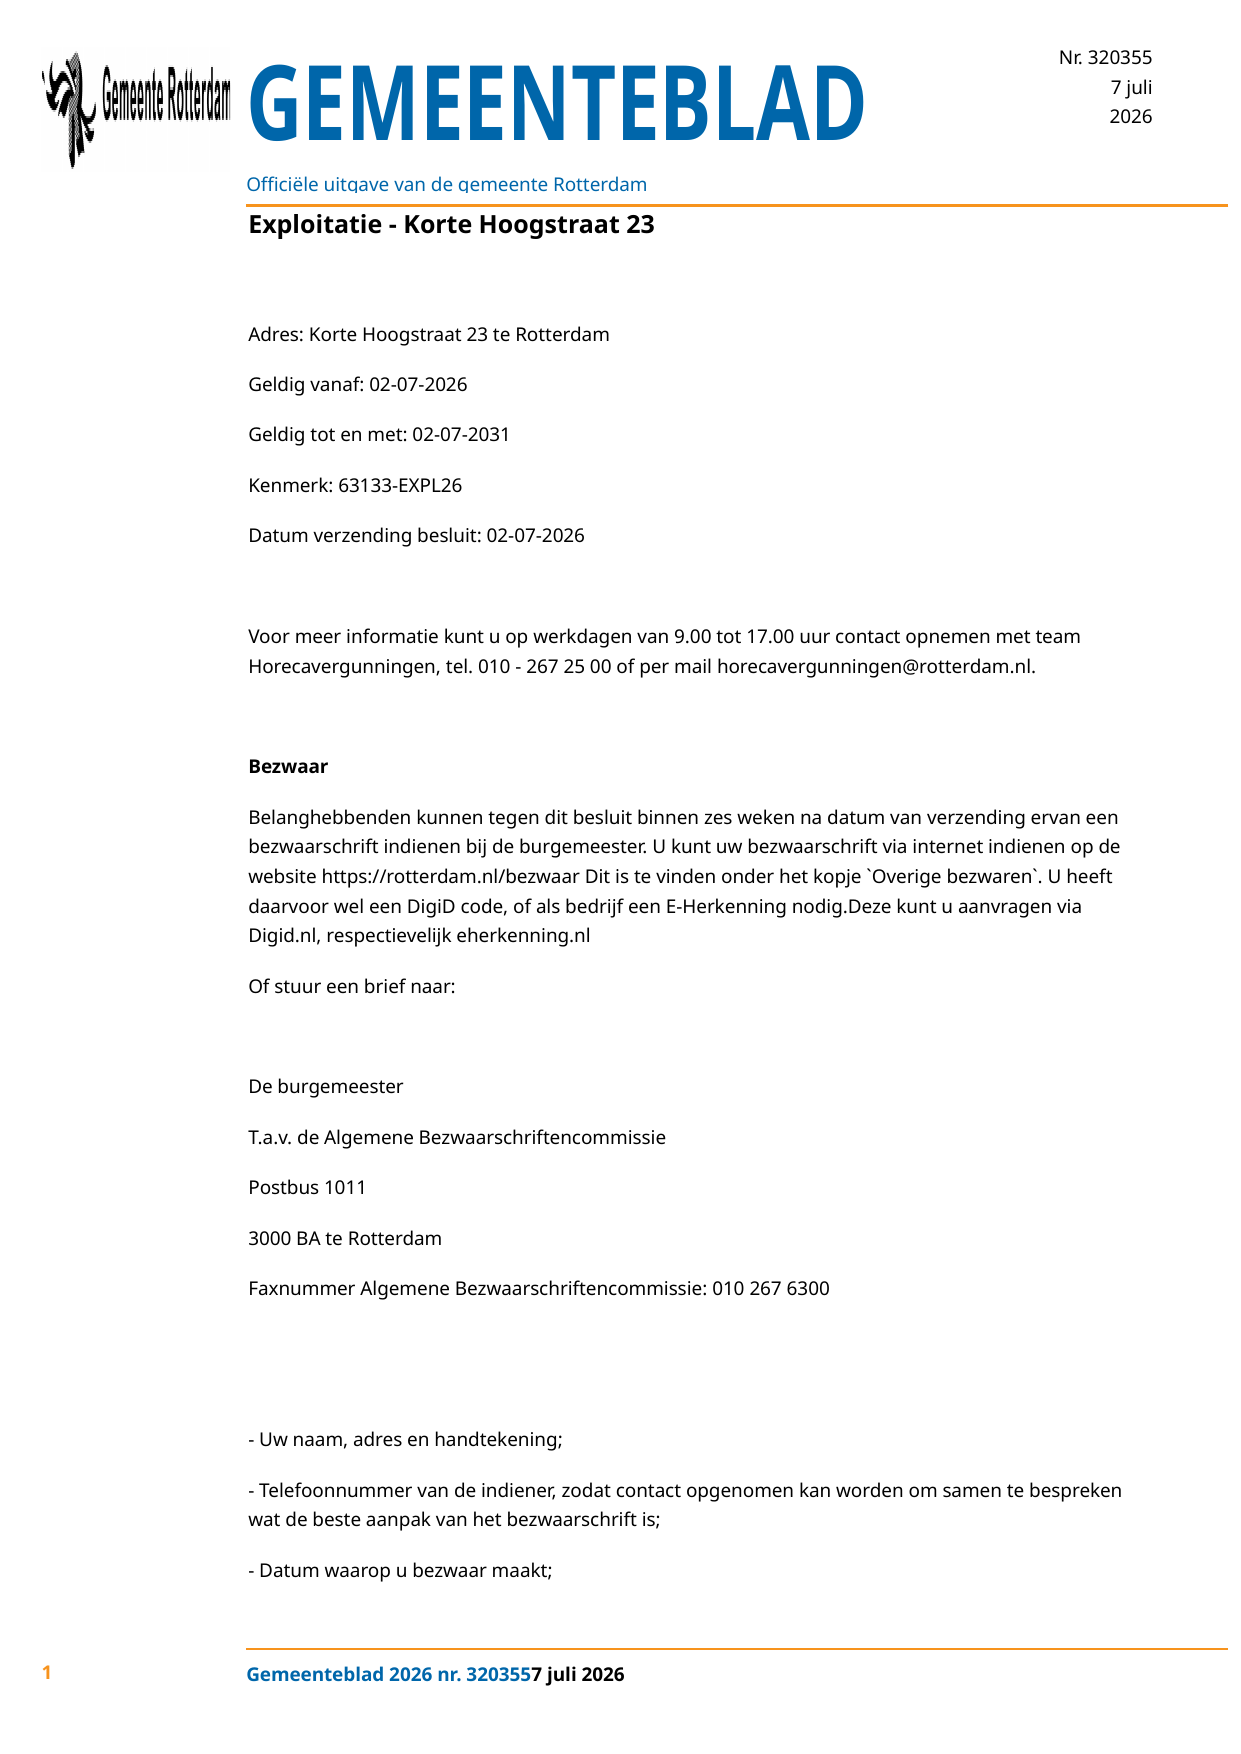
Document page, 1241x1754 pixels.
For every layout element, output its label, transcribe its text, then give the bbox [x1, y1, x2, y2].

text Adres: Korte Hoogstraat 23 te Rotterdam [248, 321, 1152, 346]
text Geldig vanaf: 02-07-2026 [248, 371, 1152, 397]
text Geldig tot en met: 02-07-2031 [248, 422, 1152, 447]
picture [41, 47, 231, 172]
text Kenmerk: 63133-EXPL26 [248, 472, 1152, 498]
text Exploitatie - Korte Hoogstraat 23 [248, 207, 1152, 241]
text 3000 BA te Rotterdam [248, 1225, 1152, 1251]
text Datum verzending besluit: 02-07-2026 [248, 522, 1152, 548]
text - Telefoonnummer van de indiener, zodat contact opgenomen kan worden om samen te bespreken wat de beste aanpak van het bezwaarschrift is; [248, 1477, 1152, 1532]
text De burgemeester [248, 1074, 1152, 1099]
text Postbus 1011 [248, 1174, 1152, 1200]
text T.a.v. de Algemene Bezwaarschriftencommissie [248, 1124, 1152, 1150]
text - Datum waarop u bezwaar maakt; [248, 1557, 1152, 1583]
text Belanghebbenden kunnen tegen dit besluit binnen zes weken na datum van verzending ervan een bezwaarschrift indienen bij de burgemeester. U kunt uw bezwaarschrift via internet indienen op de website https://rotterdam.nl/bezwaar Dit is te vinden onder het kopje `Overige bezwaren`. U heeft daarvoor wel een DigiD code, of als bedrijf een E-Herkenning nodig.Deze kunt u aanvragen via Digid.nl, respectievelijk eherkenning.nl [248, 804, 1152, 948]
text Of stuur een brief naar: [248, 973, 1152, 998]
text Voor meer informatie kunt u op werkdagen van 9.00 tot 17.00 uur contact opnemen met team Horecavergunningen, tel. 010 - 267 25 00 of per mail horecavergunningen@rotterdam.nl. [248, 623, 1152, 678]
text Bezwaar [248, 754, 1152, 779]
text Faxnummer Algemene Bezwaarschriftencommissie: 010 267 6300 [248, 1275, 1152, 1301]
text - Uw naam, adres en handtekening; [248, 1427, 1152, 1452]
